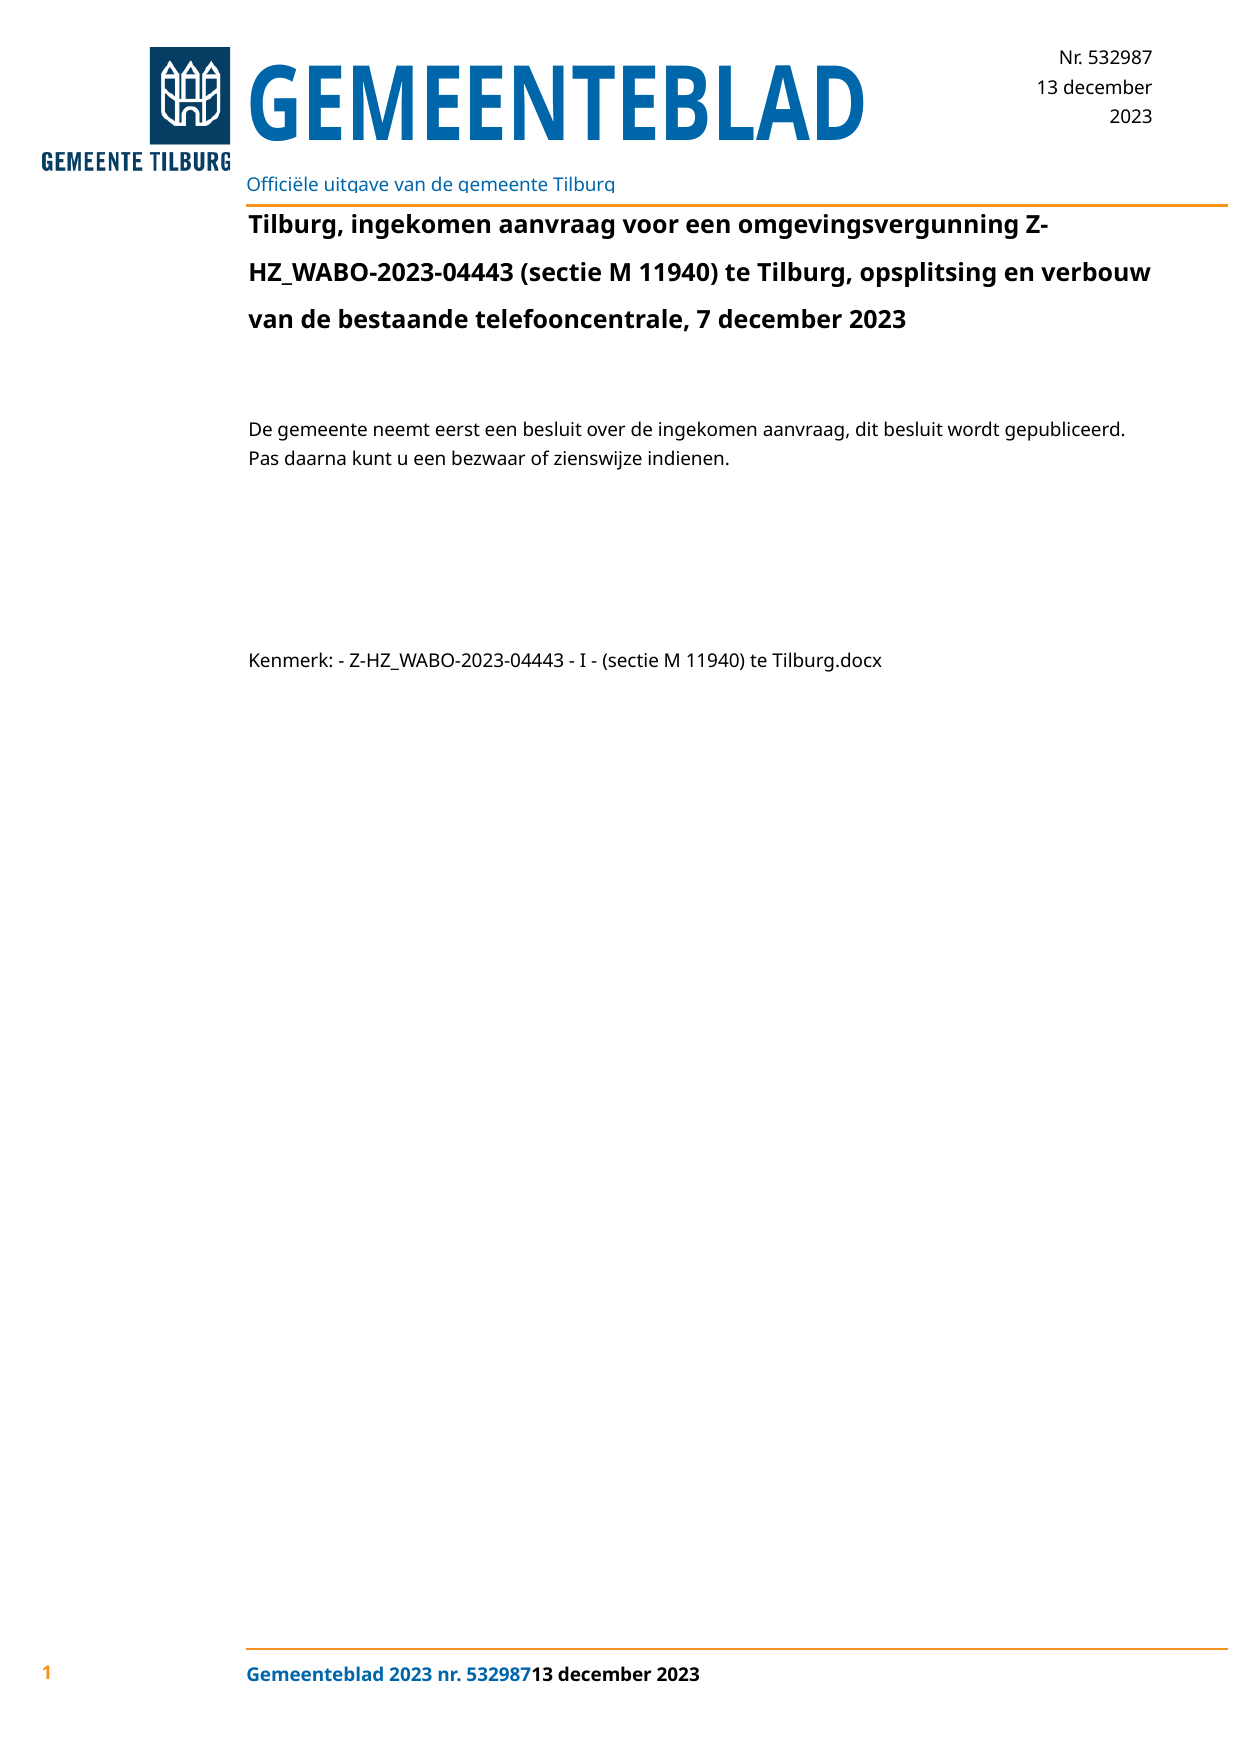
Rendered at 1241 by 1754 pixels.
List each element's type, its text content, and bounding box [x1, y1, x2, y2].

text De gemeente neemt eerst een besluit over de ingekomen aanvraag, dit besluit wordt gepubliceerd. Pas daarna kunt u een bezwaar of zienswijze indienen. [248, 416, 1152, 471]
text Kenmerk: - Z-HZ_WABO-2023-04443 - I - (sectie M 11940) te Tilburg.docx [248, 647, 1152, 673]
picture [41, 47, 231, 172]
text Tilburg, ingekomen aanvraag voor een omgevingsvergunning Z-HZ_WABO-2023-04443 (sectie M 11940) te Tilburg, opsplitsing en verbouw van de bestaande telefooncentrale, 7 december 2023 [248, 207, 1152, 336]
